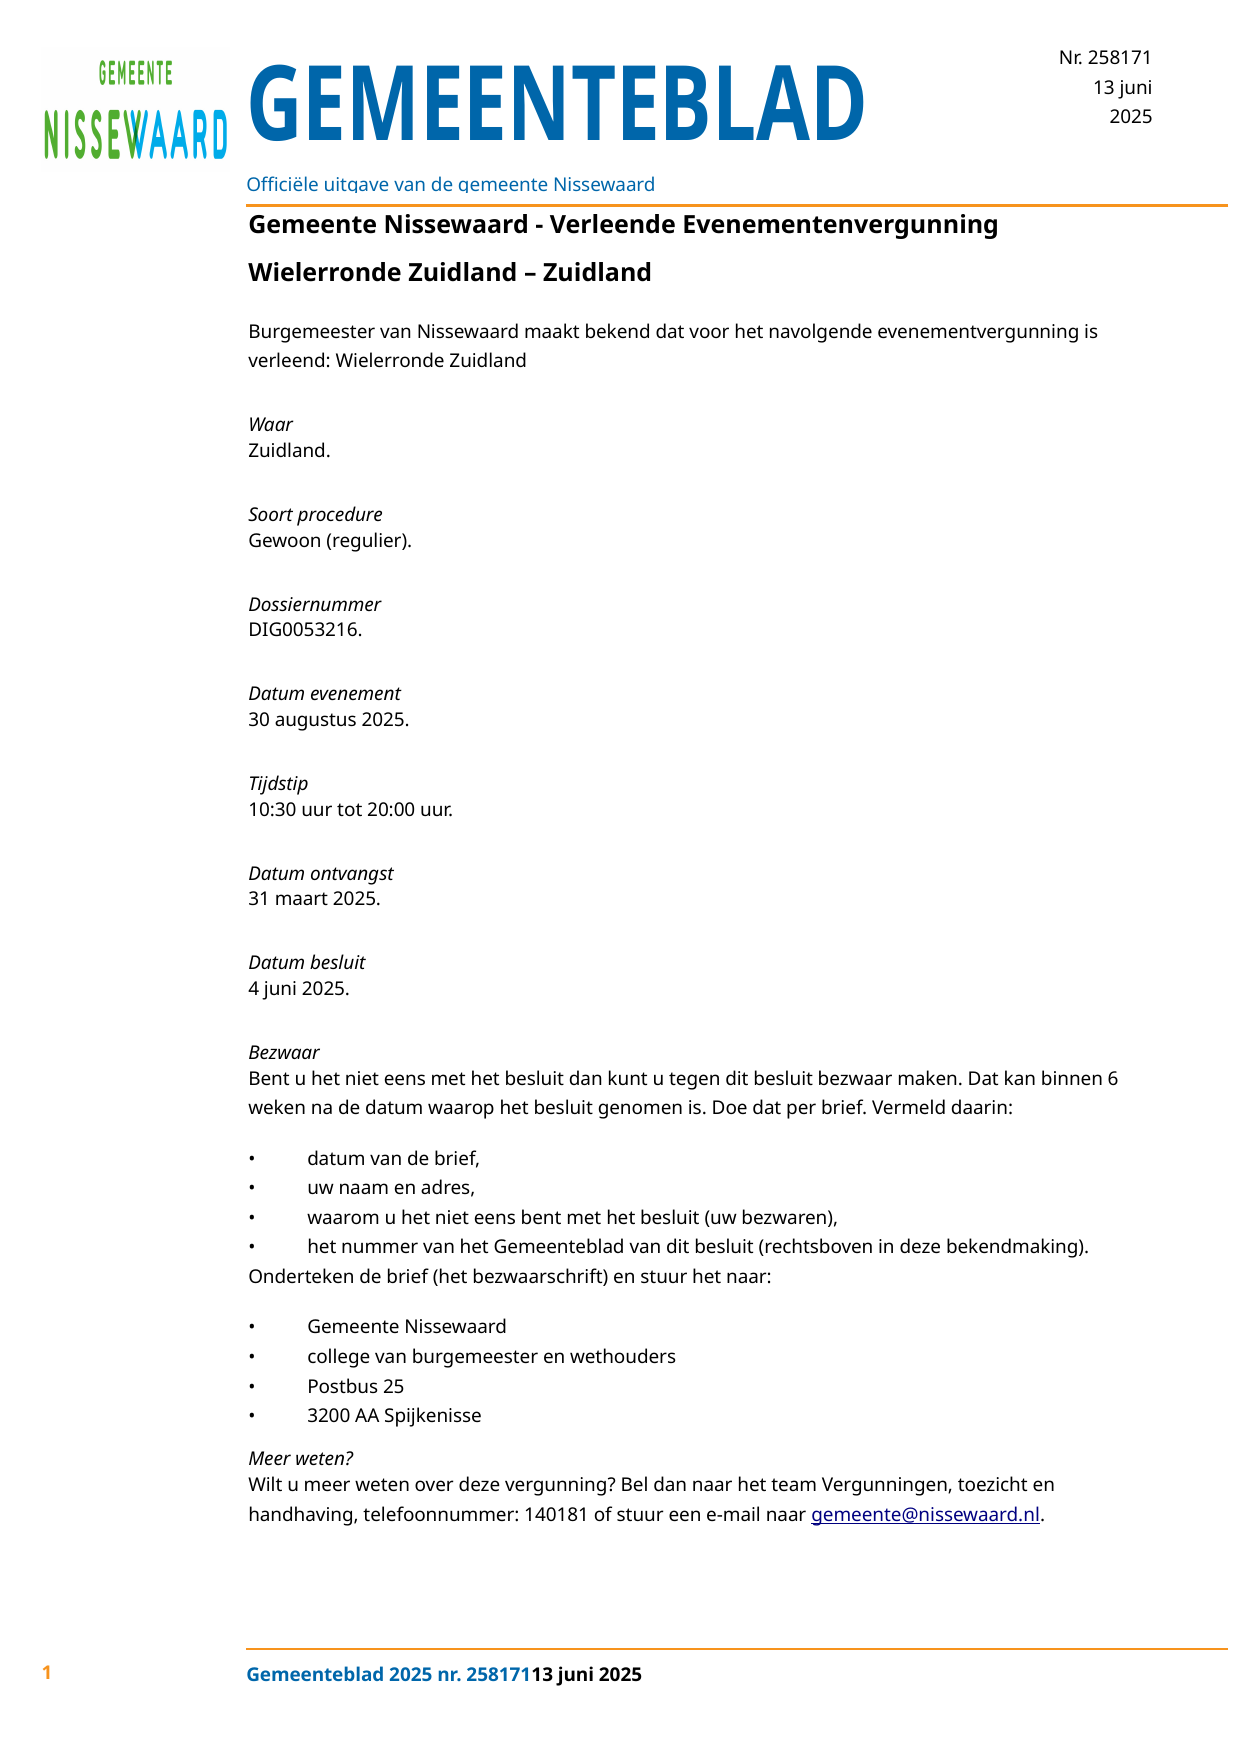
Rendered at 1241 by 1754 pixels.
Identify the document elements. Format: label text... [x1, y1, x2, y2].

text Datum besluit [248, 949, 1152, 975]
text DIG0053216. [248, 617, 1152, 642]
text Bent u het niet eens met het besluit dan kunt u tegen dit besluit bezwaar maken. Dat kan binnen 6 weken na de datum waarop het besluit genomen is. Doe dat per brief. Vermeld daarin: [248, 1065, 1152, 1120]
text Datum evenement [248, 681, 1152, 706]
list college van burgemeester en wethouders [248, 1343, 1152, 1369]
text Meer weten? [248, 1446, 1152, 1471]
text Datum ontvangst [248, 860, 1152, 886]
text Zuidland. [248, 437, 1152, 463]
text Wilt u meer weten over deze vergunning? Bel dan naar het team Vergunningen, toezicht en handhaving, telefoonnummer: 140181 of stuur een e-mail naar gemeente@nissewaard.nl. [248, 1471, 1152, 1527]
text 4 juni 2025. [248, 975, 1152, 1001]
text 30 augustus 2025. [248, 706, 1152, 732]
list Gemeente Nissewaard [248, 1314, 1152, 1339]
text 10:30 uur tot 20:00 uur. [248, 796, 1152, 822]
text Gewoon (regulier). [248, 527, 1152, 553]
list Postbus 25 [248, 1373, 1152, 1399]
text Burgemeester van Nissewaard maakt bekend dat voor het navolgende evenementvergunning is verleend: Wielerronde Zuidland [248, 318, 1152, 373]
list datum van de brief, [248, 1145, 1152, 1171]
text Dossiernummer [248, 591, 1152, 617]
list 3200 AA Spijkenisse [248, 1402, 1152, 1428]
text 31 maart 2025. [248, 886, 1152, 911]
list het nummer van het Gemeenteblad van dit besluit (rechtsboven in deze bekendmaking). [248, 1234, 1152, 1259]
list waarom u het niet eens bent met het besluit (uw bezwaren), [248, 1204, 1152, 1230]
text Tijdstip [248, 770, 1152, 796]
text Soort procedure [248, 501, 1152, 527]
text Bezwaar [248, 1039, 1152, 1065]
text Waar [248, 411, 1152, 437]
text Gemeente Nissewaard - Verleende Evenementenvergunning Wielerronde Zuidland – Zuidland [248, 207, 1152, 288]
text Onderteken de brief (het bezwaarschrift) en stuur het naar: [248, 1263, 1152, 1289]
picture [41, 47, 231, 172]
list uw naam en adres, [248, 1174, 1152, 1200]
